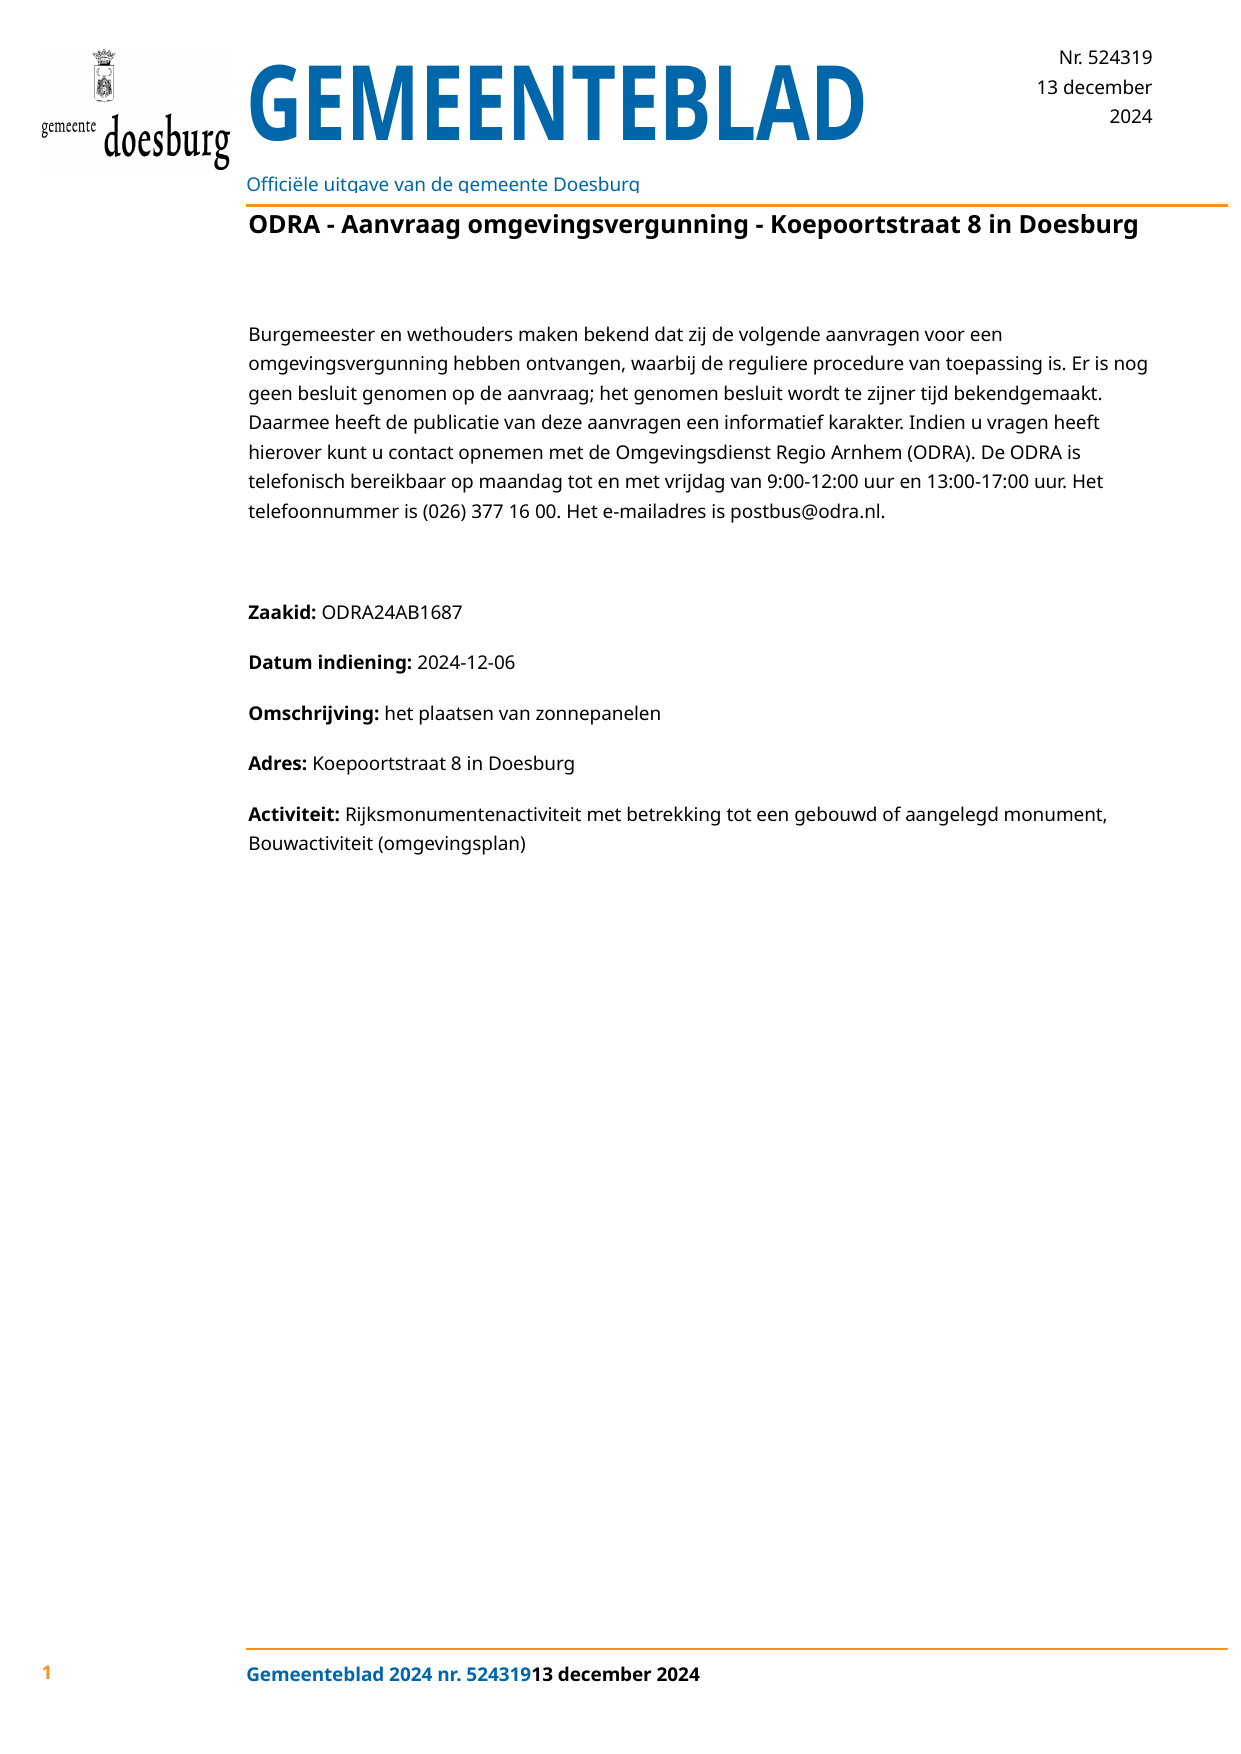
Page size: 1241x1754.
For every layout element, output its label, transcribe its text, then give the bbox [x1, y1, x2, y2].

text Burgemeester en wethouders maken bekend dat zij de volgende aanvragen voor een omgevingsvergunning hebben ontvangen, waarbij de reguliere procedure van toepassing is. Er is nog geen besluit genomen op de aanvraag; het genomen besluit wordt te zijner tijd bekendgemaakt. Daarmee heeft de publicatie van deze aanvragen een informatief karakter. Indien u vragen heeft hierover kunt u contact opnemen met de Omgevingsdienst Regio Arnhem (ODRA). De ODRA is telefonisch bereikbaar op maandag tot en met vrijdag van 9:00-12:00 uur en 13:00-17:00 uur. Het telefoonnummer is (026) 377 16 00. Het e-mailadres is postbus@odra.nl. [248, 321, 1152, 524]
text Activiteit: Rijksmonumentenactiviteit met betrekking tot een gebouwd of aangelegd monument, Bouwactiviteit (omgevingsplan) [248, 801, 1152, 856]
text Zaakid: ODRA24AB1687 [248, 599, 1152, 625]
text Omschrijving: het plaatsen van zonnepanelen [248, 700, 1152, 726]
picture [41, 47, 231, 172]
text Adres: Koepoortstraat 8 in Doesburg [248, 750, 1152, 776]
text Datum indiening: 2024-12-06 [248, 649, 1152, 675]
text ODRA - Aanvraag omgevingsvergunning - Koepoortstraat 8 in Doesburg [248, 207, 1152, 241]
